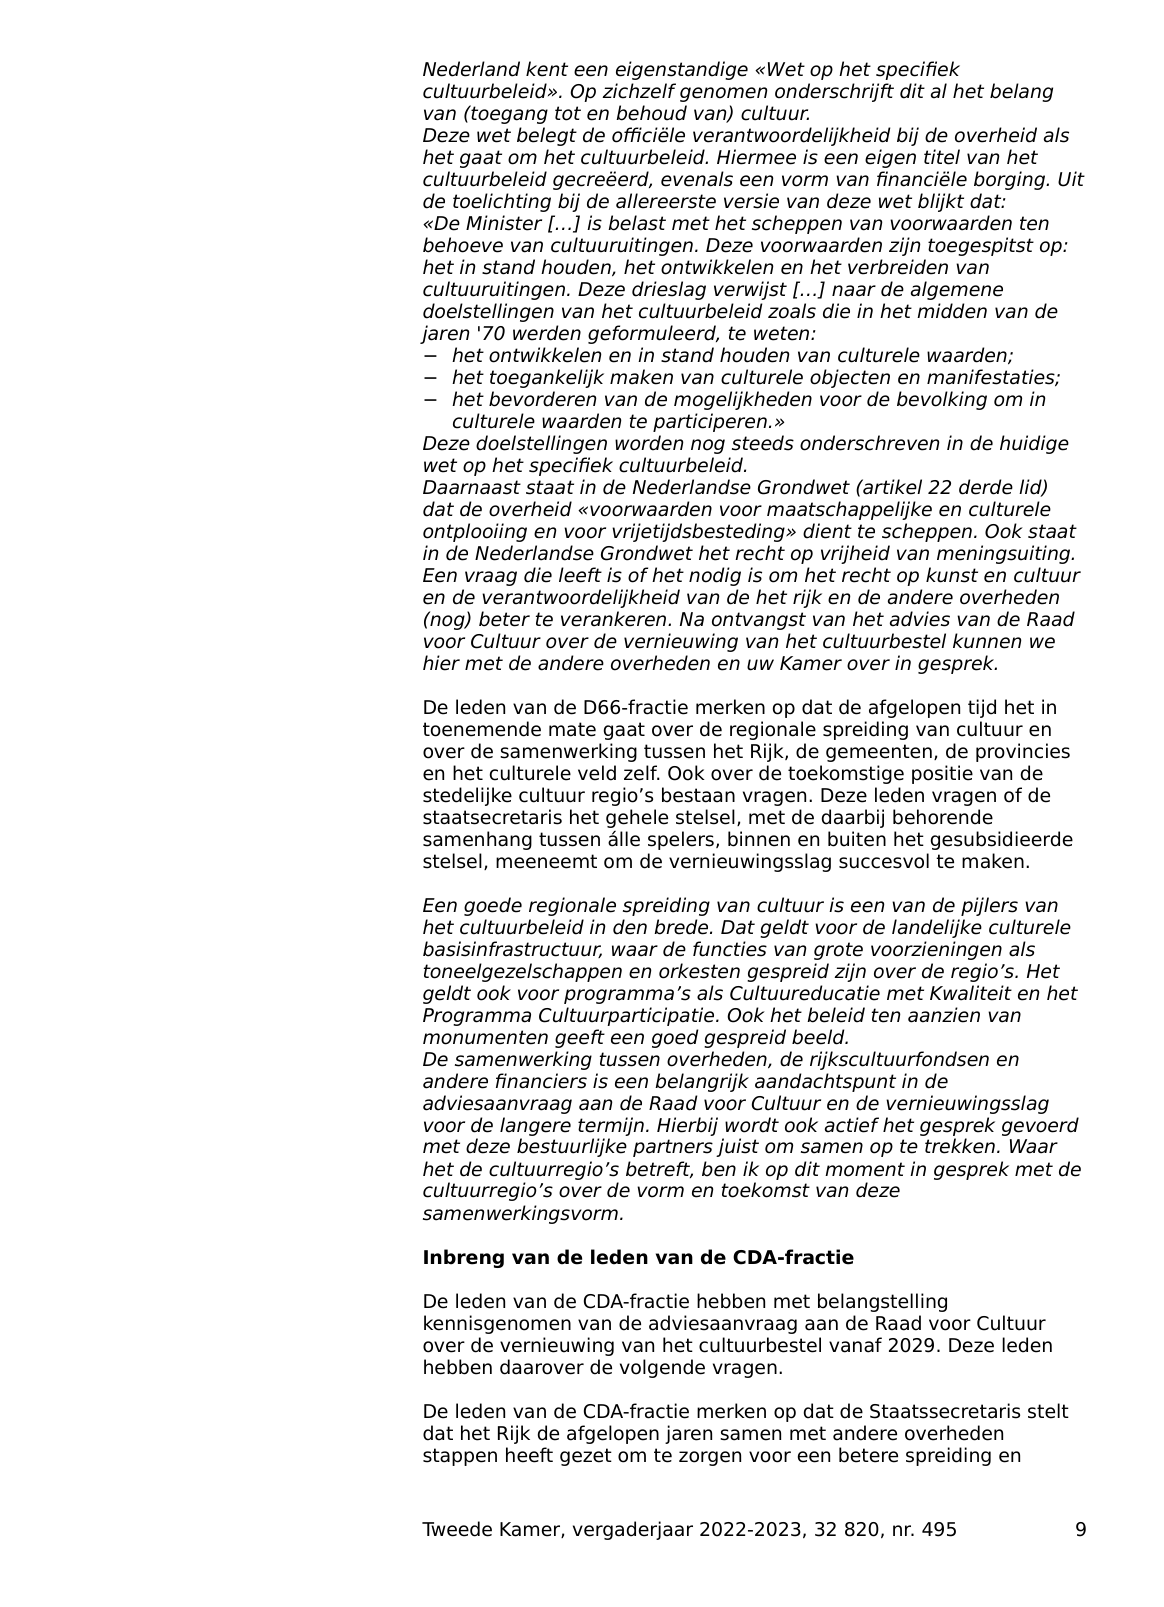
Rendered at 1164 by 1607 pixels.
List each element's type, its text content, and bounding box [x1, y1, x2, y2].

text − het toegankelijk maken van culturele objecten en manifestaties; [422, 367, 1087, 389]
text De leden van de CDA-fractie merken op dat de Staatssecretaris stelt dat het Rijk de afgelopen jaren samen met andere overheden stappen heeft gezet om te zorgen voor een betere spreiding en [422, 1401, 1087, 1467]
text Nederland kent een eigenstandige «Wet op het specifiek cultuurbeleid». Op zichzelf genomen onderschrijft dit al het belang van (toegang tot en behoud van) cultuur. [422, 59, 1087, 125]
text Een vraag die leeft is of het nodig is om het recht op kunst en cultuur en de verantwoordelijkheid van de het rijk en de andere overheden (nog) beter te verankeren. Na ontvangst van het advies van de Raad voor Cultuur over de vernieuwing van het cultuurbestel kunnen we hier met de andere overheden en uw Kamer over in gesprek. [422, 564, 1087, 674]
text Daarnaast staat in de Nederlandse Grondwet (artikel 22 derde lid) dat de overheid «voorwaarden voor maatschappelijke en culturele ontplooiing en voor vrijetijdsbesteding» dient te scheppen. Ook staat in de Nederlandse Grondwet het recht op vrijheid van meningsuiting. [422, 477, 1087, 564]
text De leden van de D66-fractie merken op dat de afgelopen tijd het in toenemende mate gaat over de regionale spreiding van cultuur en over de samenwerking tussen het Rijk, de gemeenten, de provincies en het culturele veld zelf. Ook over de toekomstige positie van de stedelijke cultuur regio’s bestaan vragen. Deze leden vragen of de staatsecretaris het gehele stelsel, met de daarbij behorende samenhang tussen álle spelers, binnen en buiten het gesubsidieerde stelsel, meeneemt om de vernieuwingsslag succesvol te maken. [422, 697, 1087, 872]
text «De Minister […] is belast met het scheppen van voorwaarden ten behoeve van cultuuruitingen. Deze voorwaarden zijn toegespitst op: het in stand houden, het ontwikkelen en het verbreiden van cultuuruitingen. Deze drieslag verwijst […] naar de algemene doelstellingen van het cultuurbeleid zoals die in het midden van de jaren '70 werden geformuleerd, te weten: [422, 213, 1087, 345]
text Deze doelstellingen worden nog steeds onderschreven in de huidige wet op het specifiek cultuurbeleid. [422, 433, 1087, 477]
text De leden van de CDA-fractie hebben met belangstelling kennisgenomen van de adviesaanvraag aan de Raad voor Cultuur over de vernieuwing van het cultuurbestel vanaf 2029. Deze leden hebben daarover de volgende vragen. [422, 1291, 1087, 1379]
text Deze wet belegt de officiële verantwoordelijkheid bij de overheid als het gaat om het cultuurbeleid. Hiermee is een eigen titel van het cultuurbeleid gecreëerd, evenals een vorm van financiële borging. Uit de toelichting bij de allereerste versie van deze wet blijkt dat: [422, 125, 1087, 213]
text De samenwerking tussen overheden, de rijkscultuurfondsen en andere financiers is een belangrijk aandachtspunt in de adviesaanvraag aan de Raad voor Cultuur en de vernieuwingsslag voor de langere termijn. Hierbij wordt ook actief het gesprek gevoerd met deze bestuurlijke partners juist om samen op te trekken. Waar het de cultuurregio’s betreft, ben ik op dit moment in gesprek met de cultuurregio’s over de vorm en toekomst van deze samenwerkingsvorm. [422, 1048, 1087, 1224]
text Een goede regionale spreiding van cultuur is een van de pijlers van het cultuurbeleid in den brede. Dat geldt voor de landelijke culturele basisinfrastructuur, waar de functies van grote voorzieningen als toneelgezelschappen en orkesten gespreid zijn over de regio’s. Het geldt ook voor programma’s als Cultuureducatie met Kwaliteit en het Programma Cultuurparticipatie. Ook het beleid ten aanzien van monumenten geeft een goed gespreid beeld. [422, 895, 1087, 1048]
text − het bevorderen van de mogelijkheden voor de bevolking om in culturele waarden te participeren.» [422, 389, 1087, 433]
text − het ontwikkelen en in stand houden van culturele waarden; [422, 345, 1087, 367]
subtitle Inbreng van de leden van de CDA-fractie [422, 1247, 1087, 1268]
